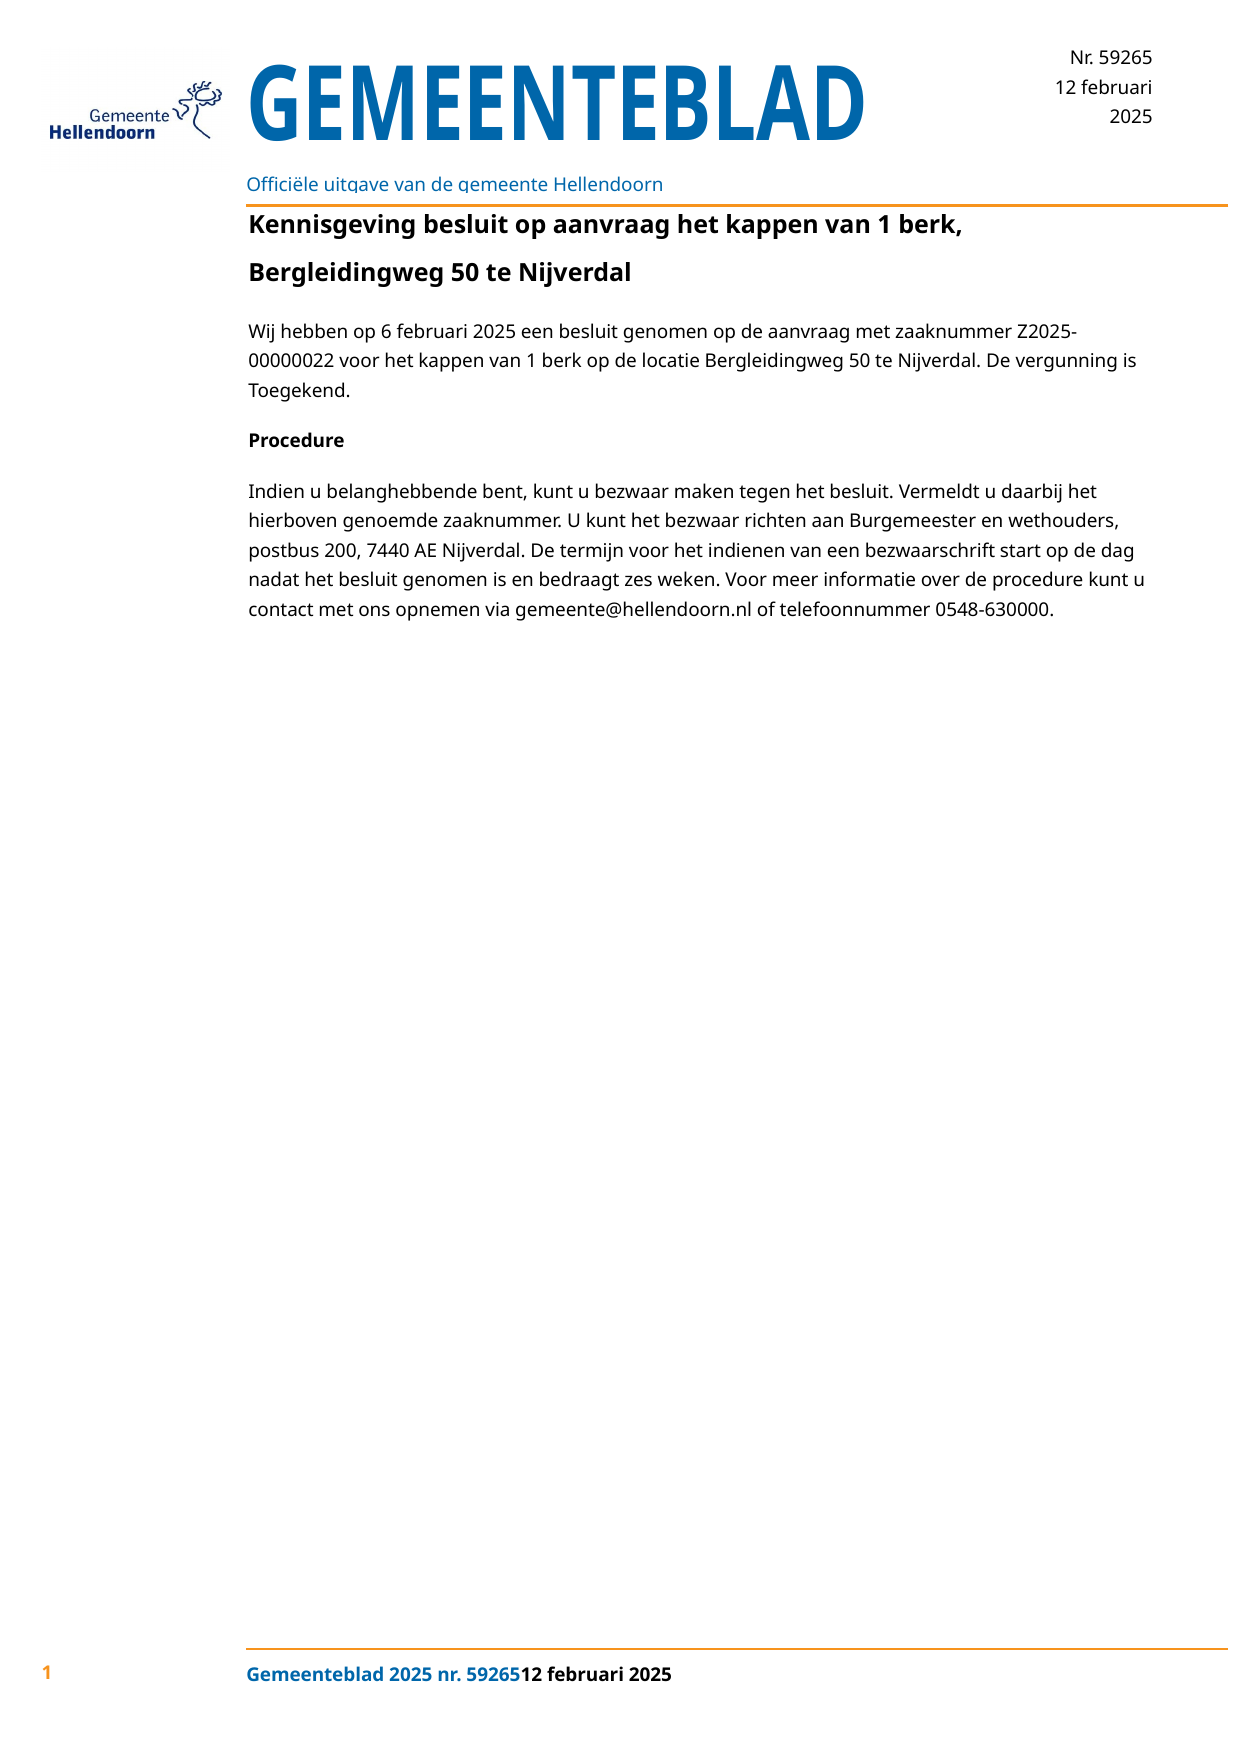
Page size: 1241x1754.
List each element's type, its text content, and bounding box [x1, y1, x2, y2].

picture [41, 47, 231, 172]
text Kennisgeving besluit op aanvraag het kappen van 1 berk, Bergleidingweg 50 te Nijverdal [248, 207, 1152, 288]
text Indien u belanghebbende bent, kunt u bezwaar maken tegen het besluit. Vermeldt u daarbij het hierboven genoemde zaaknummer. U kunt het bezwaar richten aan Burgemeester en wethouders, postbus 200, 7440 AE Nijverdal. De termijn voor het indienen van een bezwaarschrift start op de dag nadat het besluit genomen is en bedraagt zes weken. Voor meer informatie over de procedure kunt u contact met ons opnemen via gemeente@hellendoorn.nl of telefoonnummer 0548-630000. [248, 478, 1152, 622]
text Procedure [248, 427, 1152, 453]
text Wij hebben op 6 februari 2025 een besluit genomen op de aanvraag met zaaknummer Z2025-00000022 voor het kappen van 1 berk op de locatie Bergleidingweg 50 te Nijverdal. De vergunning is Toegekend. [248, 318, 1152, 403]
